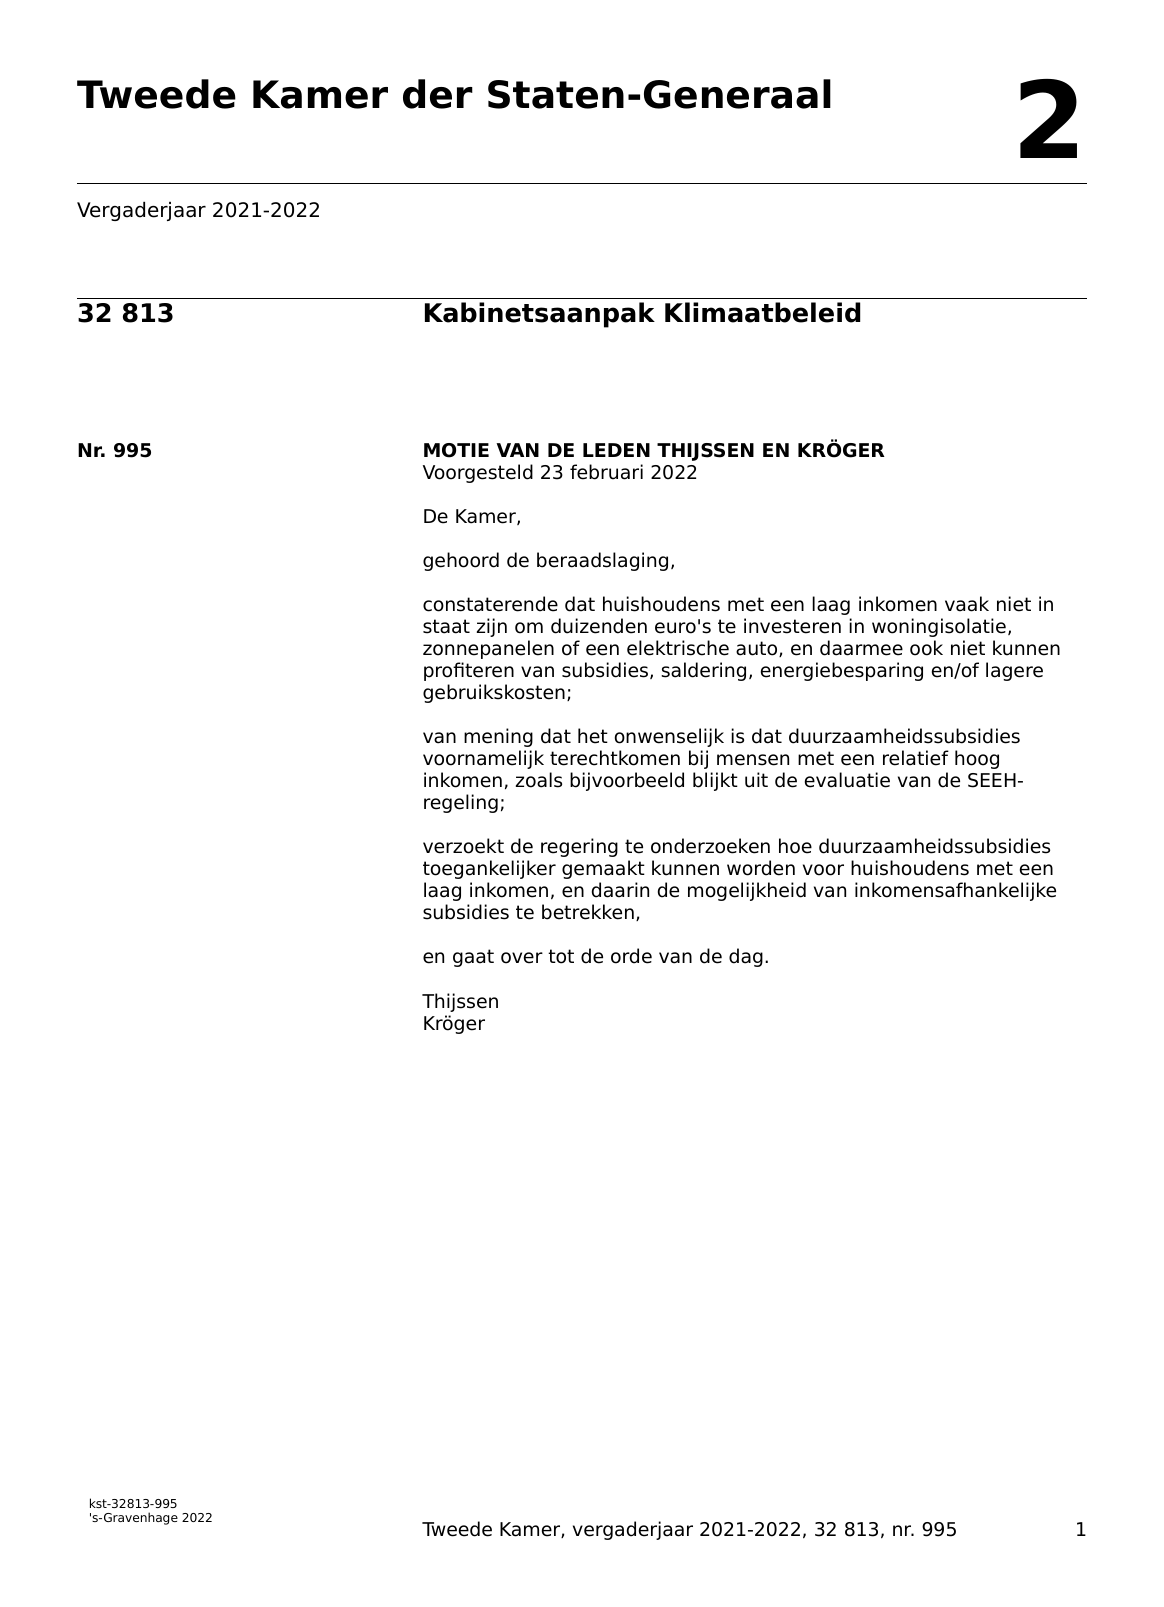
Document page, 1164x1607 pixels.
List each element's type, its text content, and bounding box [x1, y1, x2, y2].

table_header Tweede Kamer der Staten-Generaal [77, 59, 886, 183]
text Voorgesteld 23 februari 2022 [422, 462, 1087, 484]
text Kröger [422, 1013, 1087, 1034]
table_cell Vergaderjaar 2021-2022 [77, 184, 1087, 298]
text kst-32813-995 [88, 1497, 323, 1511]
subtitle 32 813 Kabinetsaanpak Klimaatbeleid [77, 299, 1087, 329]
table_header 2 [886, 59, 1087, 183]
text van mening dat het onwenselijk is dat duurzaamheidssubsidies voornamelijk terechtkomen bij mensen met een relatief hoog inkomen, zoals bijvoorbeeld blijkt uit de evaluatie van de SEEH-regeling; [422, 726, 1087, 814]
subtitle Nr. 995 MOTIE VAN DE LEDEN THIJSSEN EN KRÖGER [77, 440, 1087, 462]
text gehoord de beraadslaging, [422, 550, 1087, 572]
text 's-Gravenhage 2022 [88, 1511, 323, 1525]
text constaterende dat huishoudens met een laag inkomen vaak niet in staat zijn om duizenden euro's te investeren in woningisolatie, zonnepanelen of een elektrische auto, en daarmee ook niet kunnen profiteren van subsidies, saldering, energiebesparing en/of lagere gebruikskosten; [422, 594, 1087, 704]
text Thijssen [422, 991, 1087, 1013]
text verzoekt de regering te onderzoeken hoe duurzaamheidssubsidies toegankelijker gemaakt kunnen worden voor huishoudens met een laag inkomen, en daarin de mogelijkheid van inkomensafhankelijke subsidies te betrekken, [422, 836, 1087, 924]
text De Kamer, [422, 506, 1087, 528]
text en gaat over tot de orde van de dag. [422, 946, 1087, 968]
